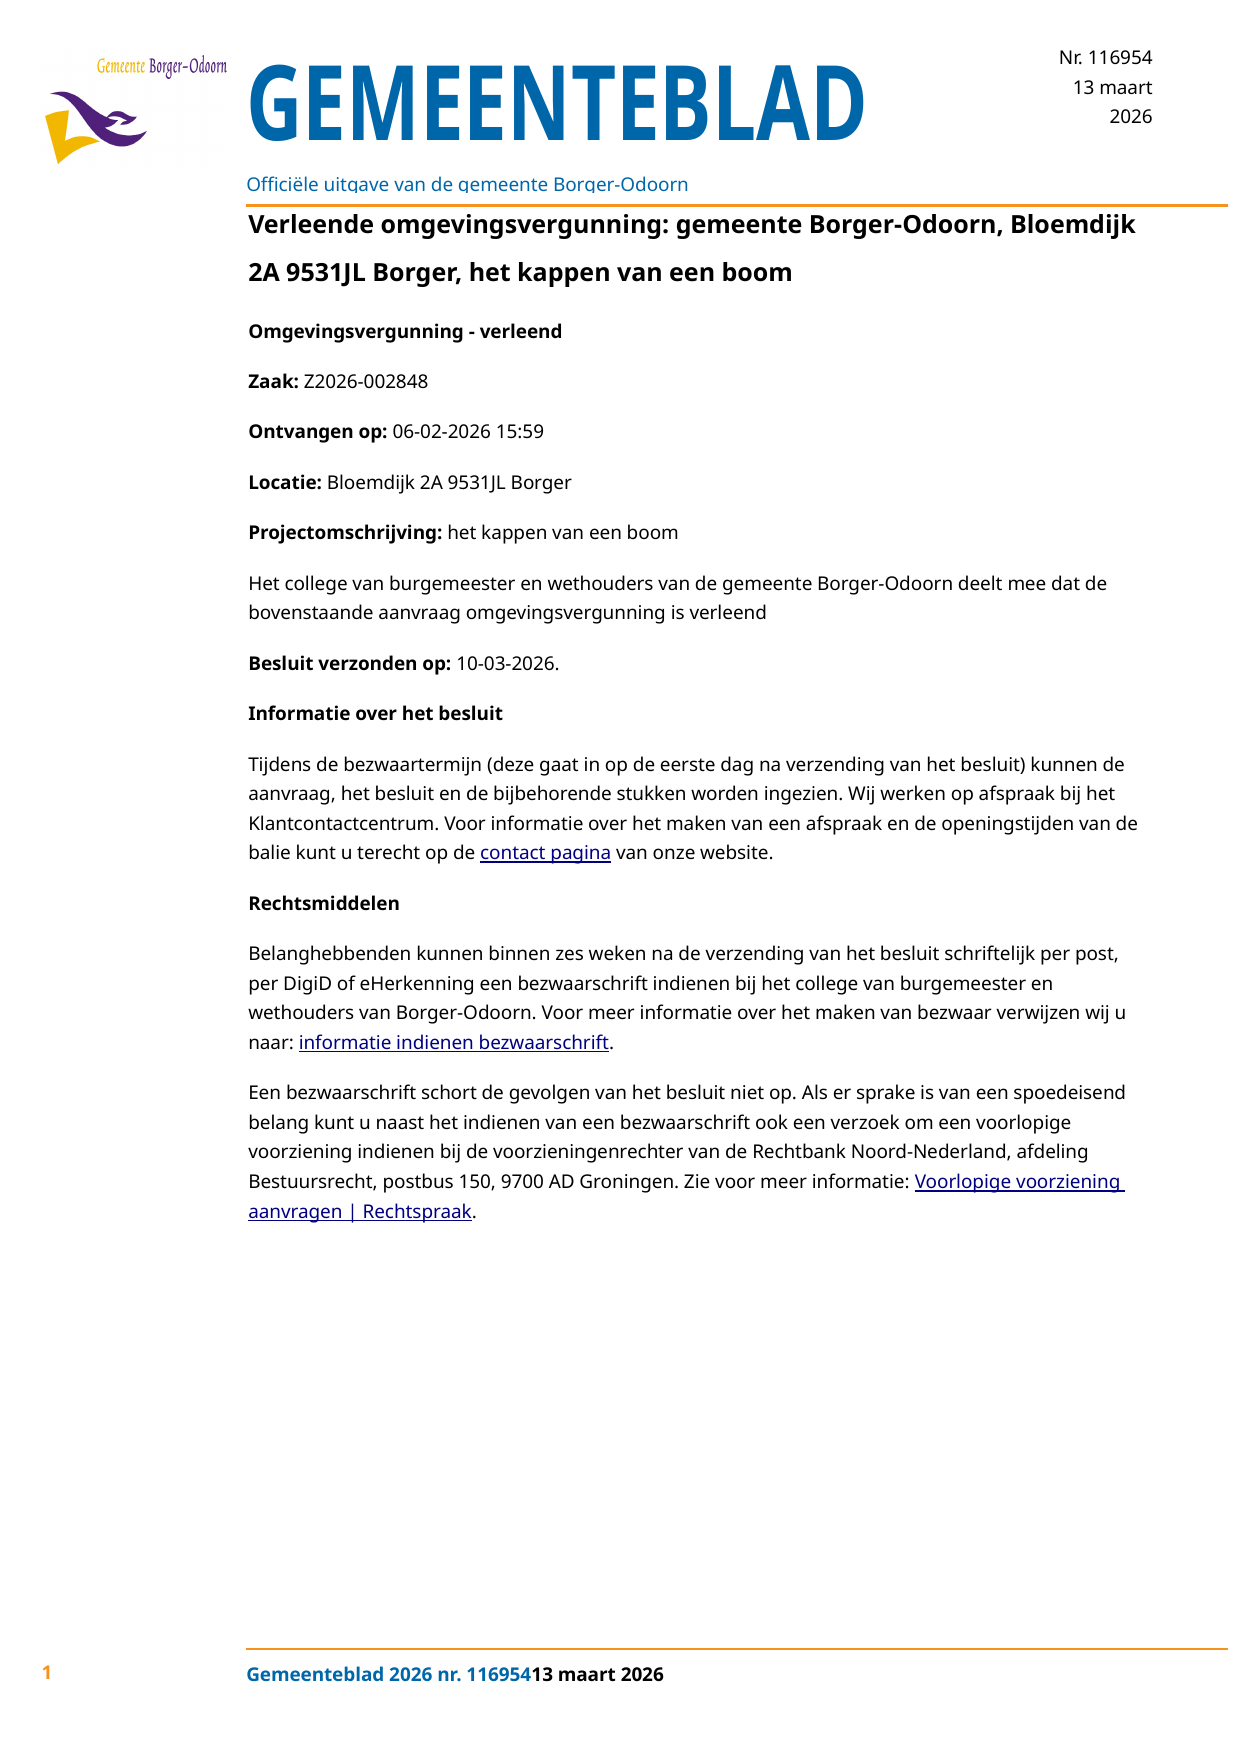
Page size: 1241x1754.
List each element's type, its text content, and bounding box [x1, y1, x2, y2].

text Locatie: Bloemdijk 2A 9531JL Borger [248, 469, 1152, 495]
text Informatie over het besluit [248, 700, 1152, 726]
text Ontvangen op: 06-02-2026 15:59 [248, 419, 1152, 444]
text Omgevingsvergunning - verleend [248, 318, 1152, 344]
text Rechtsmiddelen [248, 890, 1152, 916]
text Besluit verzonden op: 10-03-2026. [248, 650, 1152, 676]
text Het college van burgemeester en wethouders van de gemeente Borger-Odoorn deelt mee dat de bovenstaande aanvraag omgevingsvergunning is verleend [248, 570, 1152, 625]
text Zaak: Z2026-002848 [248, 368, 1152, 394]
text Een bezwaarschrift schort de gevolgen van het besluit niet op. Als er sprake is van een spoedeisend belang kunt u naast het indienen van een bezwaarschrift ook een verzoek om een voorlopige voorziening indienen bij de voorzieningenrechter van de Rechtbank Noord-Nederland, afdeling Bestuursrecht, postbus 150, 9700 AD Groningen. Zie voor meer informatie: Voorlopige voorziening aanvragen | Rechtspraak. [248, 1079, 1152, 1224]
picture [41, 47, 231, 172]
text Belanghebbenden kunnen binnen zes weken na de verzending van het besluit schriftelijk per post, per DigiD of eHerkenning een bezwaarschrift indienen bij het college van burgemeester en wethouders van Borger-Odoorn. Voor meer informatie over het maken van bezwaar verwijzen wij u naar: informatie indienen bezwaarschrift. [248, 940, 1152, 1055]
text Projectomschrijving: het kappen van een boom [248, 519, 1152, 545]
text Verleende omgevingsvergunning: gemeente Borger-Odoorn, Bloemdijk 2A 9531JL Borger, het kappen van een boom [248, 207, 1152, 288]
text Tijdens de bezwaartermijn (deze gaat in op de eerste dag na verzending van het besluit) kunnen de aanvraag, het besluit en de bijbehorende stukken worden ingezien. Wij werken op afspraak bij het Klantcontactcentrum. Voor informatie over het maken van een afspraak en de openingstijden van de balie kunt u terecht op de contact pagina van onze website. [248, 751, 1152, 865]
